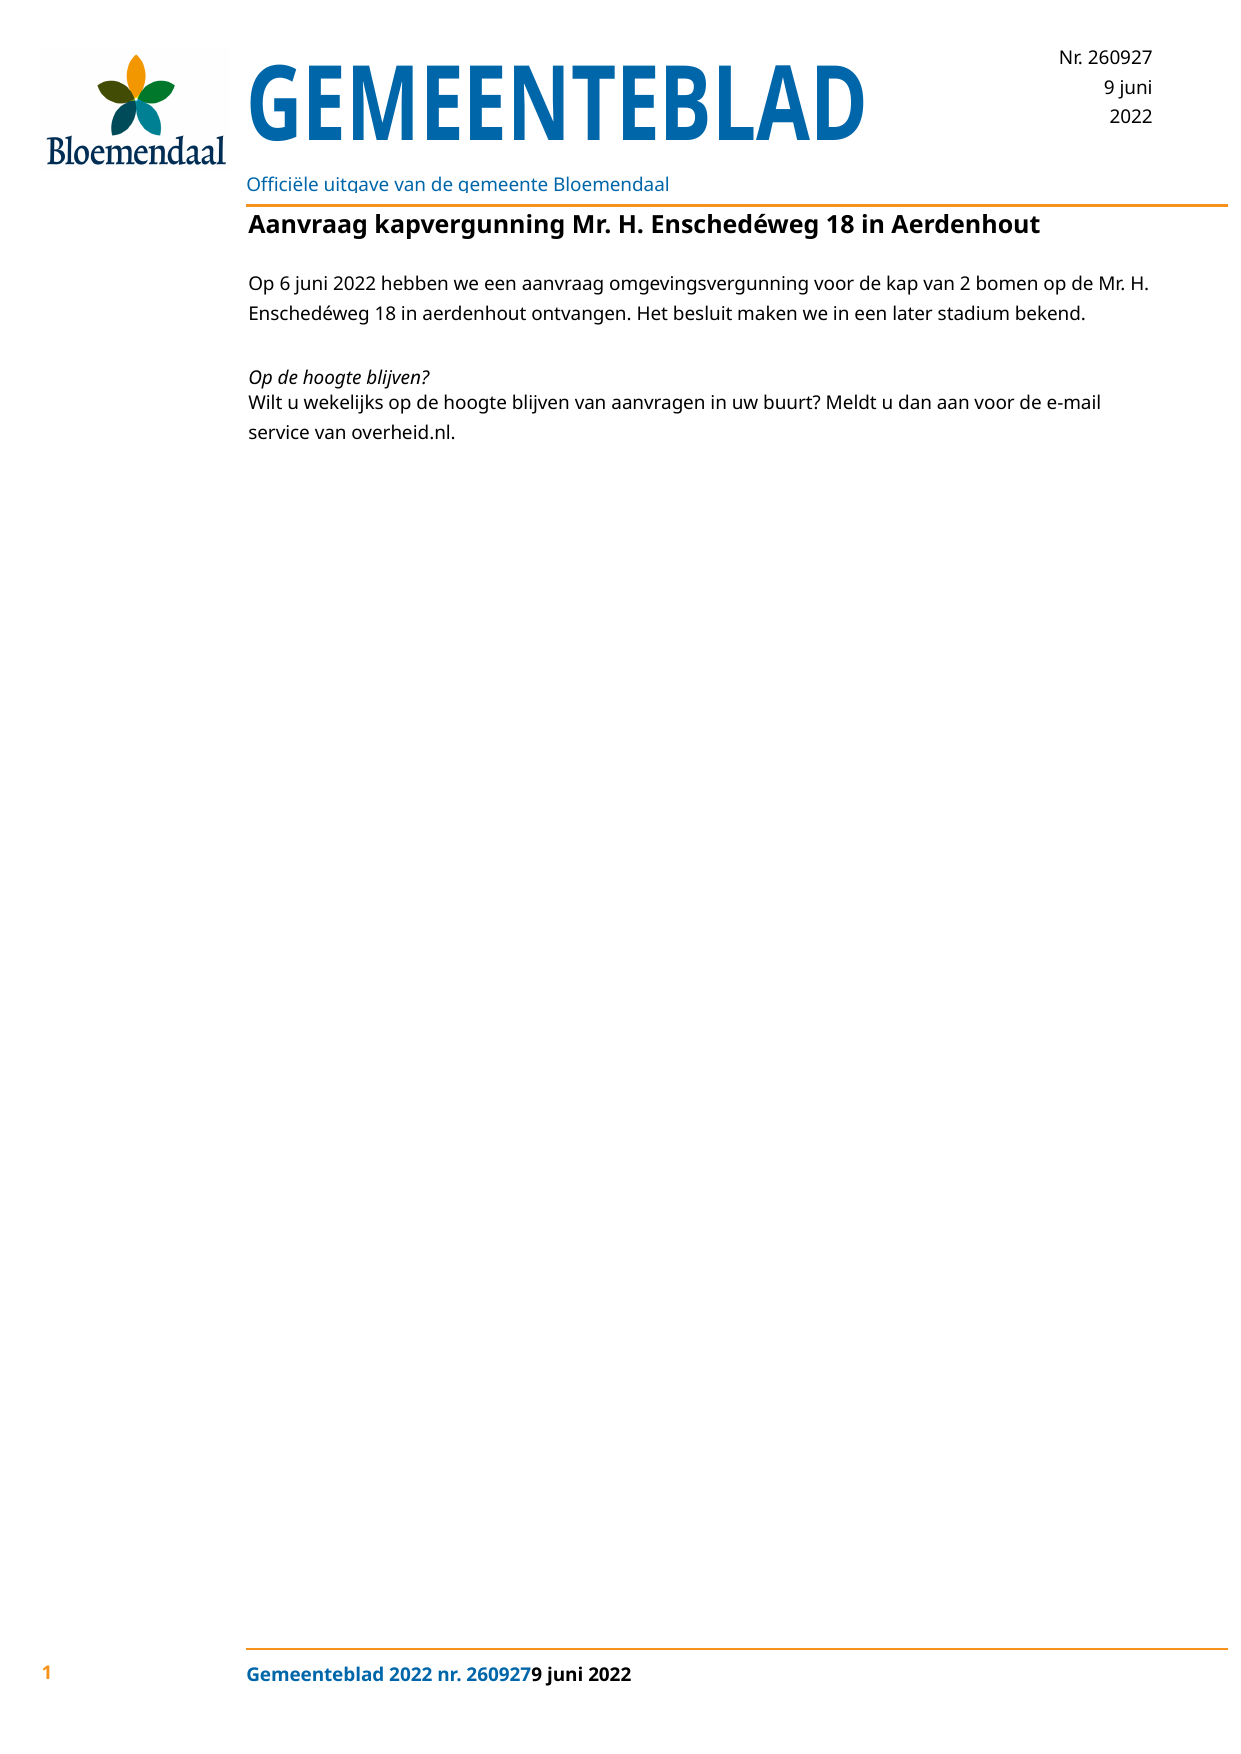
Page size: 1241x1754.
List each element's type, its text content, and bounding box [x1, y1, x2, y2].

picture [41, 47, 231, 172]
text Op de hoogte blijven? [248, 364, 1152, 389]
text Wilt u wekelijks op de hoogte blijven van aanvragen in uw buurt? Meldt u dan aan voor de e-mail service van overheid.nl. [248, 389, 1152, 445]
text Op 6 juni 2022 hebben we een aanvraag omgevingsvergunning voor de kap van 2 bomen op de Mr. H. Enschedéweg 18 in aerdenhout ontvangen. Het besluit maken we in een later stadium bekend. [248, 270, 1152, 326]
text Aanvraag kapvergunning Mr. H. Enschedéweg 18 in Aerdenhout [248, 207, 1152, 241]
